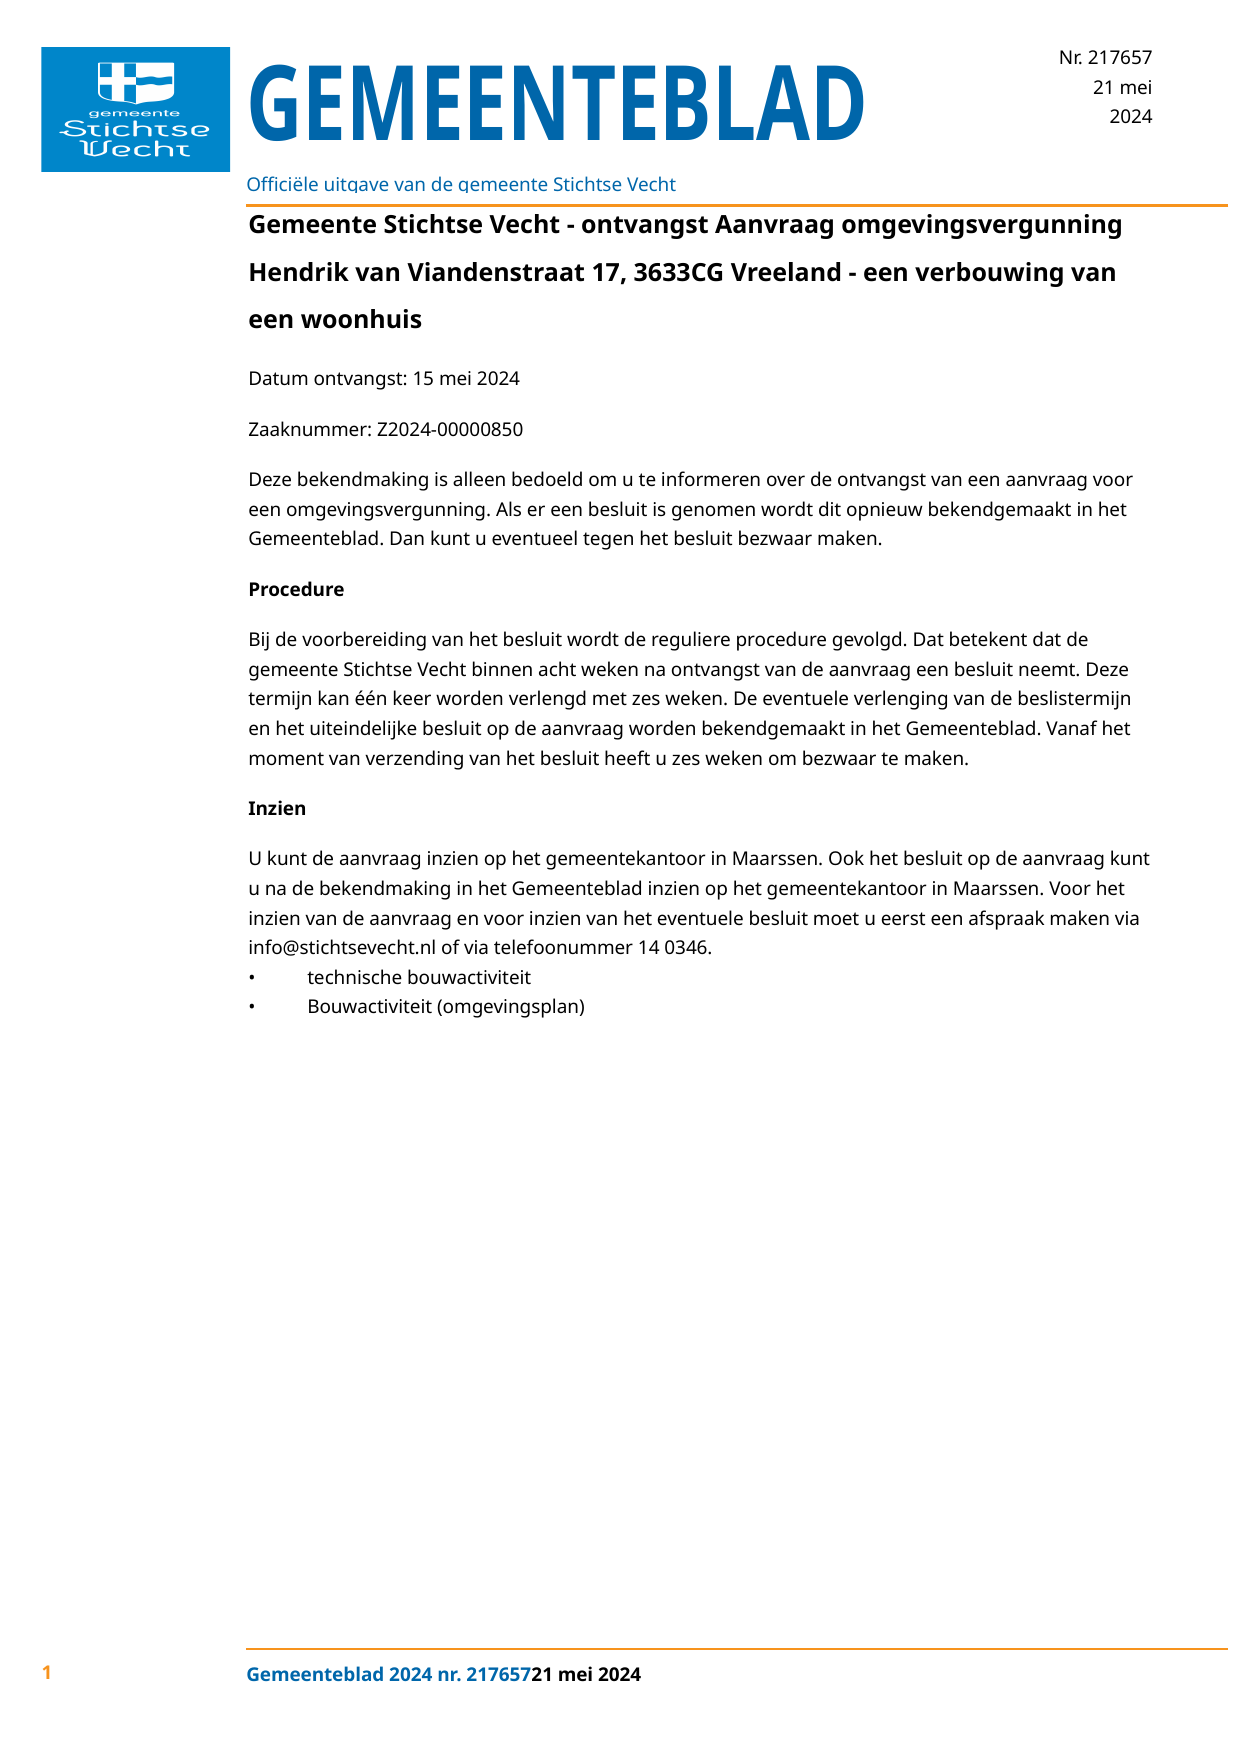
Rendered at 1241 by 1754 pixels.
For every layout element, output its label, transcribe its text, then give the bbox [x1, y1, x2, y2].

text Deze bekendmaking is alleen bedoeld om u te informeren over de ontvangst van een aanvraag voor een omgevingsvergunning. Als er een besluit is genomen wordt dit opnieuw bekendgemaakt in het Gemeenteblad. Dan kunt u eventueel tegen het besluit bezwaar maken. [248, 466, 1152, 551]
text U kunt de aanvraag inzien op het gemeentekantoor in Maarssen. Ook het besluit op de aanvraag kunt u na de bekendmaking in het Gemeenteblad inzien op het gemeentekantoor in Maarssen. Voor het inzien van de aanvraag en voor inzien van het eventuele besluit moet u eerst een afspraak maken via info@stichtsevecht.nl of via telefoonummer 14 0346. [248, 846, 1152, 960]
text Gemeente Stichtse Vecht - ontvangst Aanvraag omgevingsvergunning Hendrik van Viandenstraat 17, 3633CG Vreeland - een verbouwing van een woonhuis [248, 207, 1152, 336]
text Inzien [248, 795, 1152, 821]
list technische bouwactiviteit [248, 964, 1152, 989]
text Zaaknummer: Z2024-00000850 [248, 416, 1152, 442]
text Procedure [248, 576, 1152, 602]
picture [99, 63, 135, 101]
text Bij de voorbereiding van het besluit wordt de reguliere procedure gevolgd. Dat betekent dat de gemeente Stichtse Vecht binnen acht weken na ontvangst van de aanvraag een besluit neemt. Deze termijn kan één keer worden verlengd met zes weken. De eventuele verlenging van de beslistermijn en het uiteindelijke besluit op de aanvraag worden bekendgemaakt in het Gemeenteblad. Vanaf het moment van verzending van het besluit heeft u zes weken om bezwaar te maken. [248, 626, 1152, 770]
text Datum ontvangst: 15 mei 2024 [248, 366, 1152, 391]
list Bouwactiviteit (omgevingsplan) [248, 993, 1152, 1019]
picture [137, 63, 174, 103]
